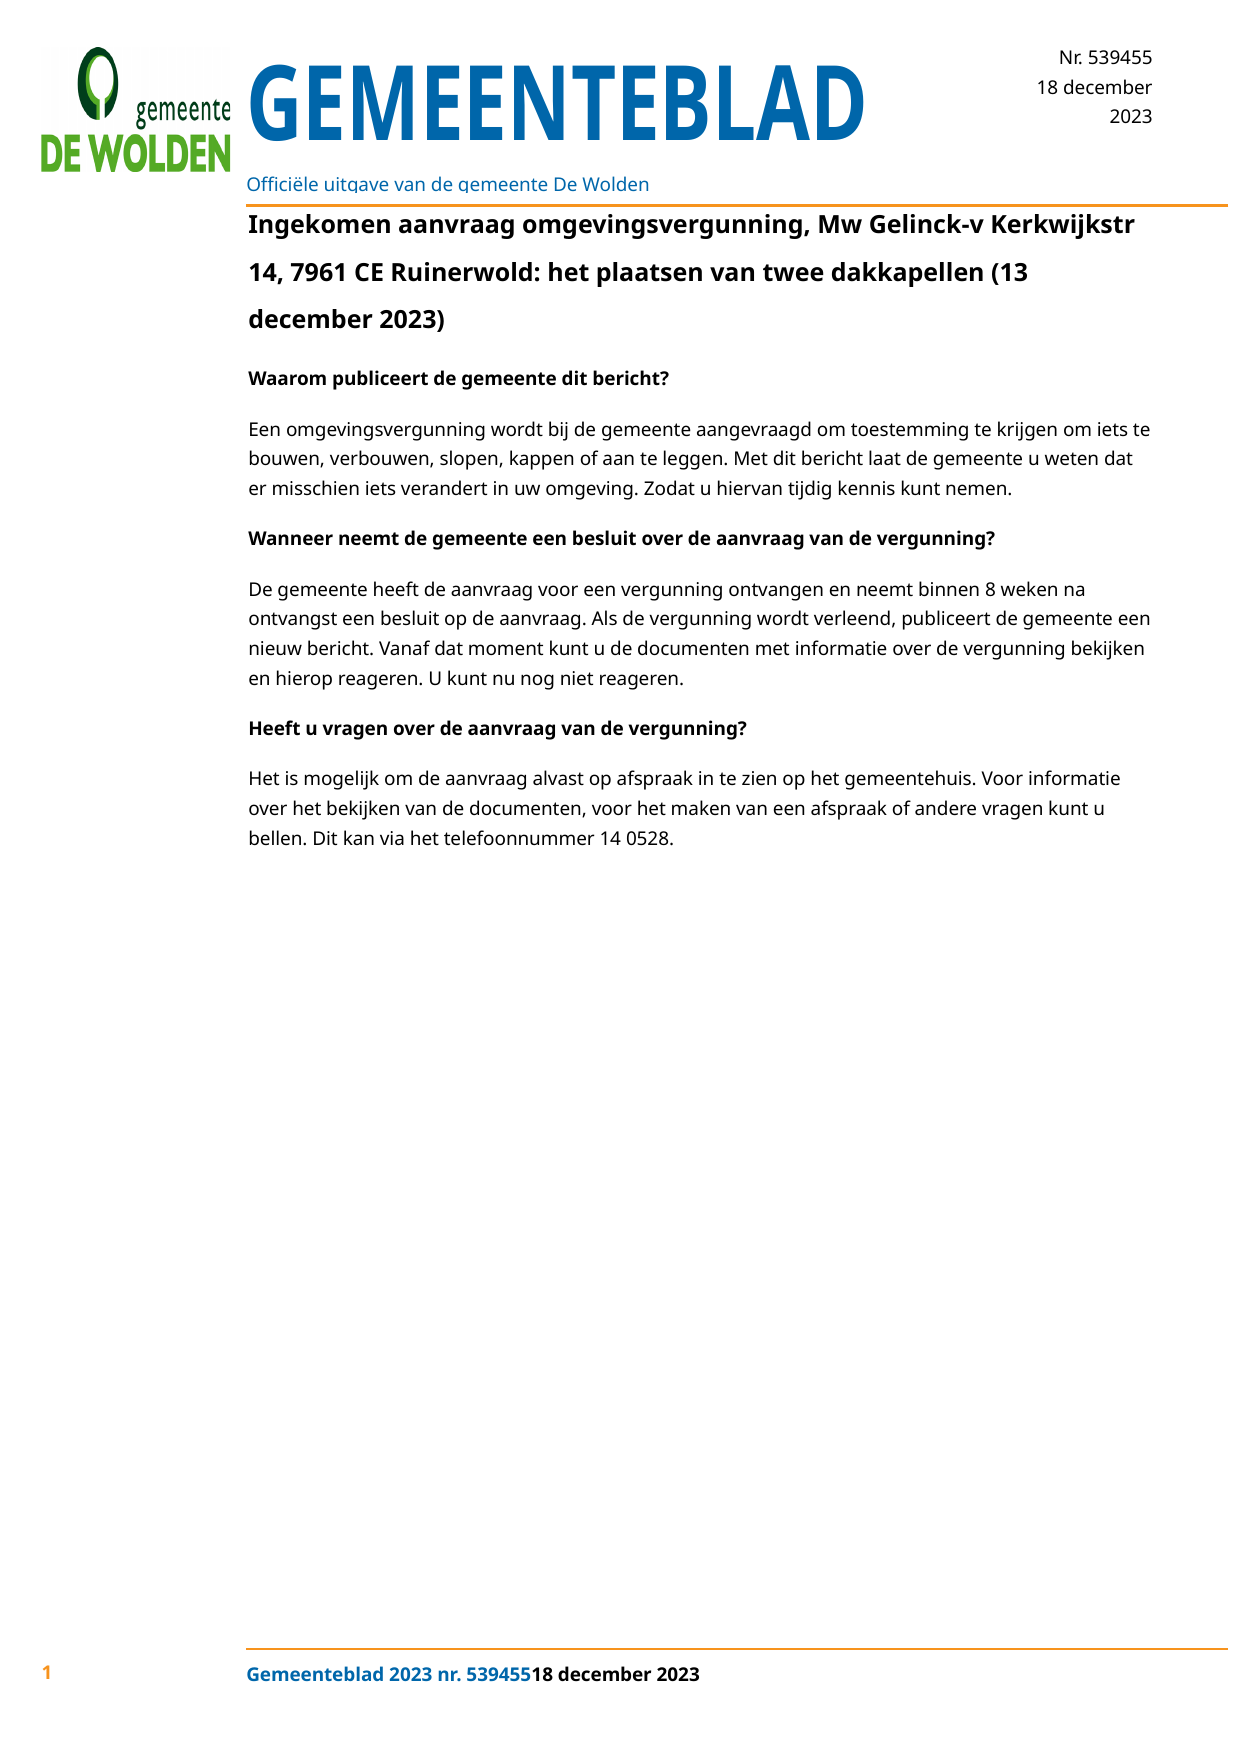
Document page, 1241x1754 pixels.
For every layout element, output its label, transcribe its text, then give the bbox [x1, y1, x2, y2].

text Wanneer neemt de gemeente een besluit over de aanvraag van de vergunning? [248, 526, 1152, 551]
text Ingekomen aanvraag omgevingsvergunning, Mw Gelinck-v Kerkwijkstr 14, 7961 CE Ruinerwold: het plaatsen van twee dakkapellen (13 december 2023) [248, 207, 1152, 336]
text Waarom publiceert de gemeente dit bericht? [248, 366, 1152, 391]
text Een omgevingsvergunning wordt bij de gemeente aangevraagd om toestemming te krijgen om iets te bouwen, verbouwen, slopen, kappen of aan te leggen. Met dit bericht laat de gemeente u weten dat er misschien iets verandert in uw omgeving. Zodat u hiervan tijdig kennis kunt nemen. [248, 416, 1152, 501]
picture [41, 47, 231, 172]
text Heeft u vragen over de aanvraag van de vergunning? [248, 715, 1152, 741]
text Het is mogelijk om de aanvraag alvast op afspraak in te zien op het gemeentehuis. Voor informatie over het bekijken van de documenten, voor het maken van een afspraak of andere vragen kunt u bellen. Dit kan via het telefoonnummer 14 0528. [248, 766, 1152, 850]
text De gemeente heeft de aanvraag voor een vergunning ontvangen en neemt binnen 8 weken na ontvangst een besluit op de aanvraag. Als de vergunning wordt verleend, publiceert de gemeente een nieuw bericht. Vanaf dat moment kunt u de documenten met informatie over de vergunning bekijken en hierop reageren. U kunt nu nog niet reageren. [248, 576, 1152, 690]
